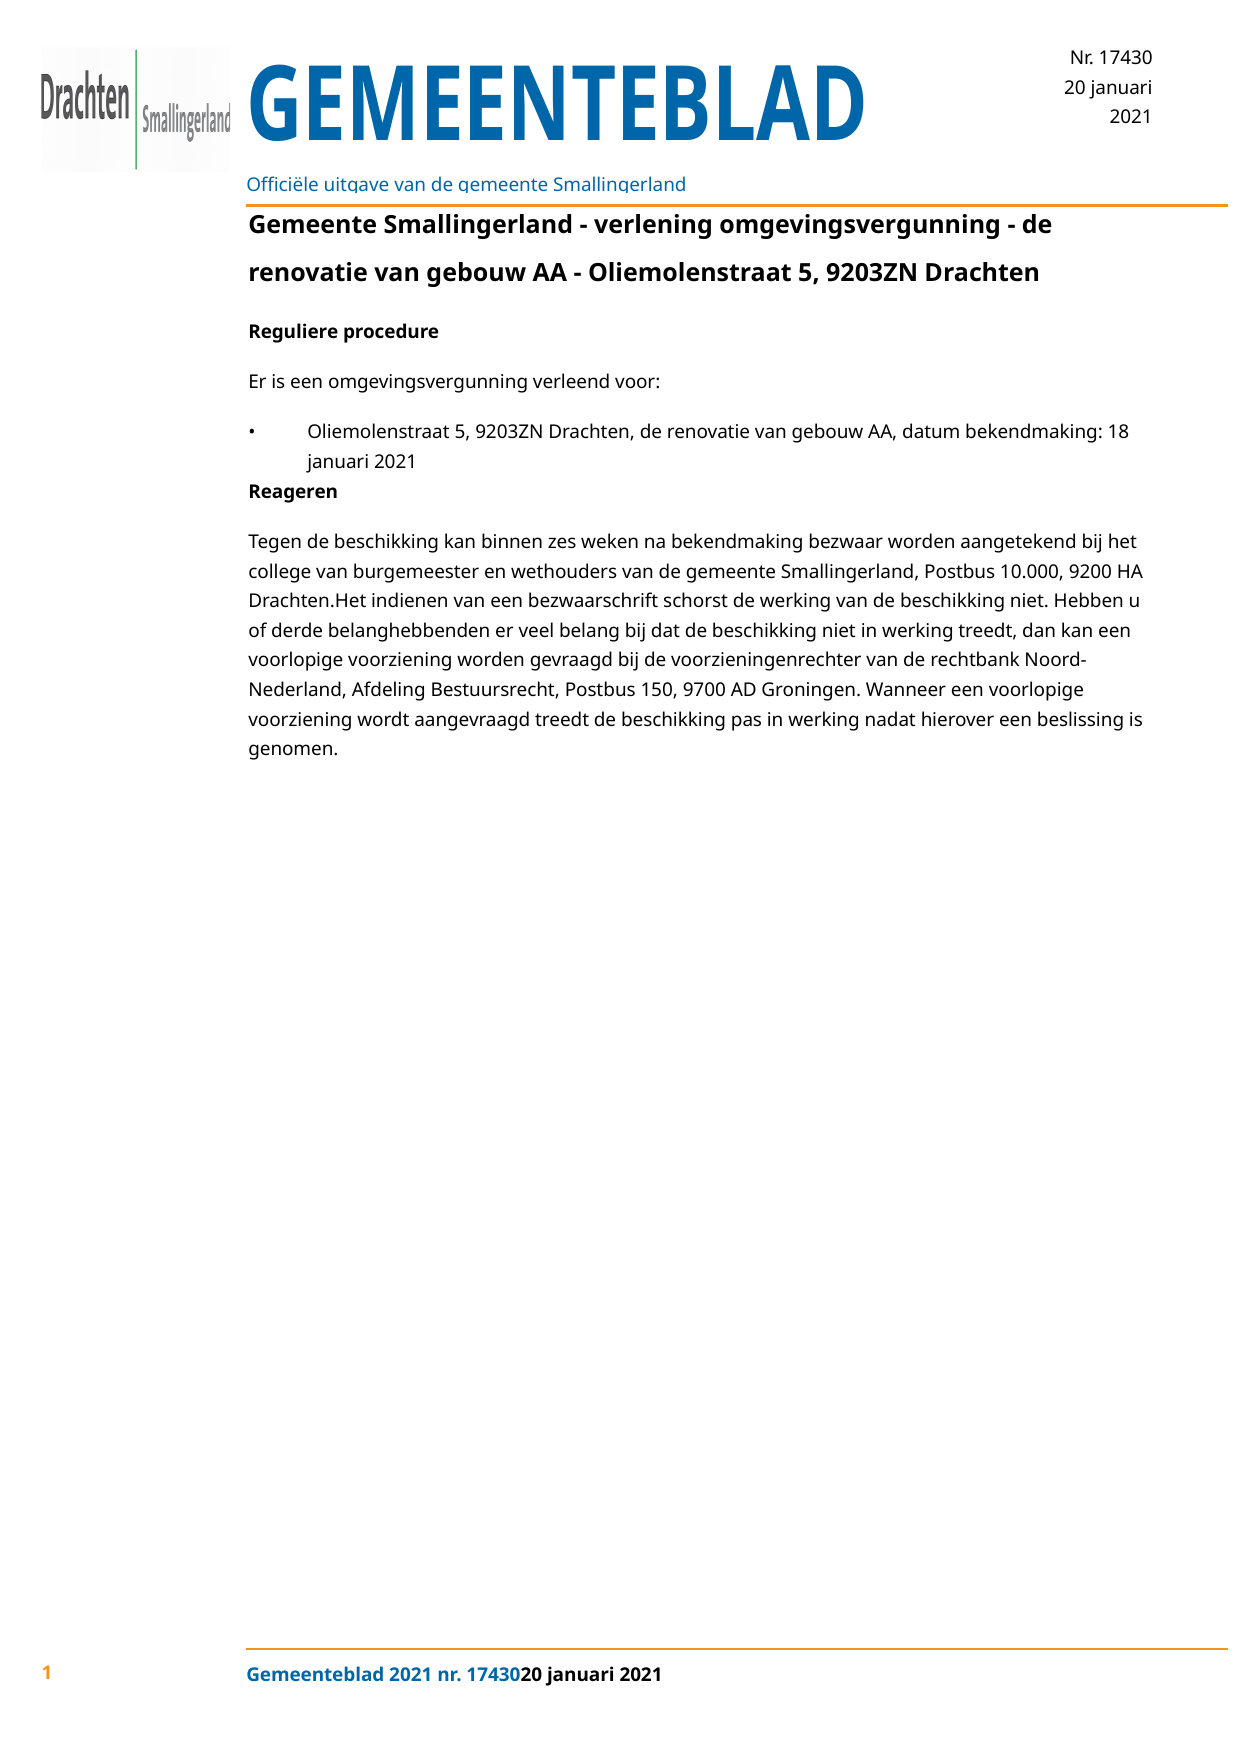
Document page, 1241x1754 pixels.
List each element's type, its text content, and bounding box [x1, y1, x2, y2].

text Er is een omgevingsvergunning verleend voor: [248, 368, 1152, 394]
text Reageren [248, 478, 1152, 504]
list Oliemolenstraat 5, 9203ZN Drachten, de renovatie van gebouw AA, datum bekendmaking: 18 januari 2021 [248, 419, 1152, 474]
text Reguliere procedure [248, 318, 1152, 344]
picture [41, 47, 231, 172]
text Gemeente Smallingerland - verlening omgevingsvergunning - de renovatie van gebouw AA - Oliemolenstraat 5, 9203ZN Drachten [248, 207, 1152, 288]
text Tegen de beschikking kan binnen zes weken na bekendmaking bezwaar worden aangetekend bij het college van burgemeester en wethouders van de gemeente Smallingerland, Postbus 10.000, 9200 HA Drachten.Het indienen van een bezwaarschrift schorst de werking van de beschikking niet. Hebben u of derde belanghebbenden er veel belang bij dat de beschikking niet in werking treedt, dan kan een voorlopige voorziening worden gevraagd bij de voorzieningenrechter van de rechtbank Noord-Nederland, Afdeling Bestuursrecht, Postbus 150, 9700 AD Groningen. Wanneer een voorlopige voorziening wordt aangevraagd treedt de beschikking pas in werking nadat hierover een beslissing is genomen. [248, 528, 1152, 761]
